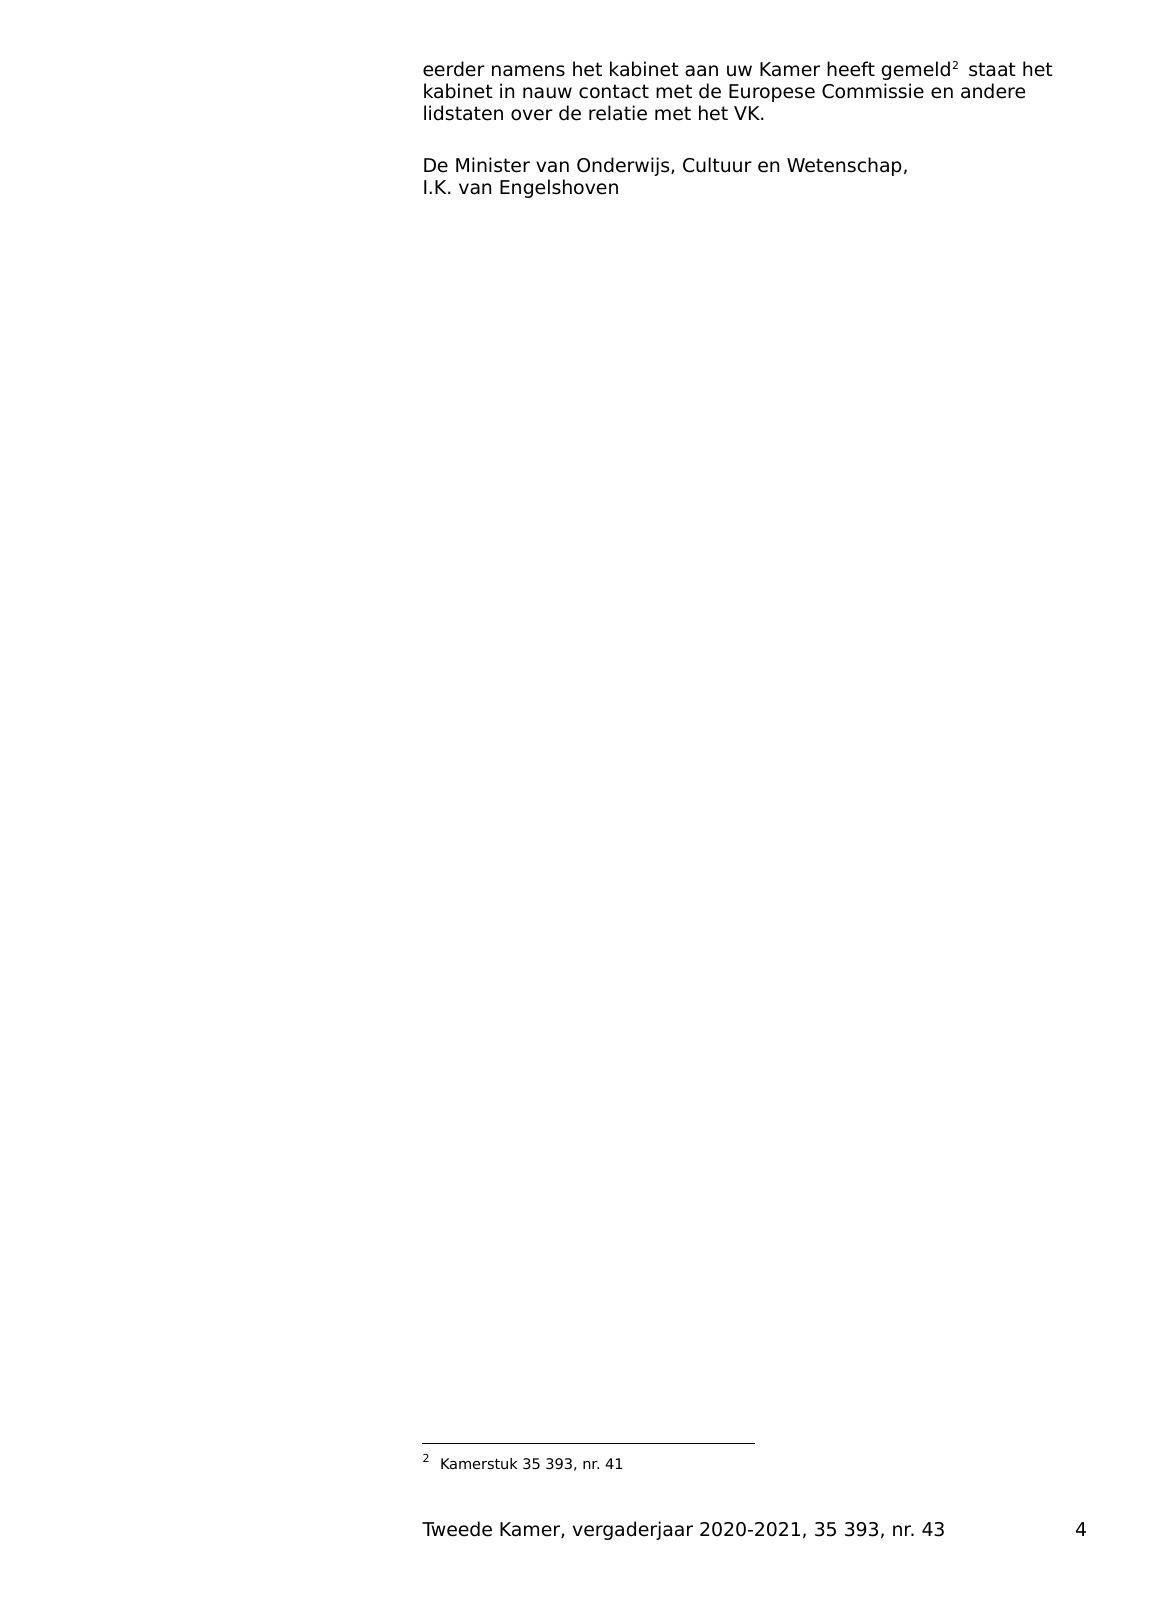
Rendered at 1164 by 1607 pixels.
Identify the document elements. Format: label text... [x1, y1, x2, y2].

text Kamerstuk 35 393, nr. 41 [422, 1452, 1087, 1474]
text eerder namens het kabinet aan uw Kamer heeft gemeld staat het kabinet in nauw contact met de Europese Commissie en andere lidstaten over de relatie met het VK. [422, 59, 1087, 125]
text De Minister van Onderwijs, Cultuur en Wetenschap, I.K. van Engelshoven [422, 155, 1087, 199]
